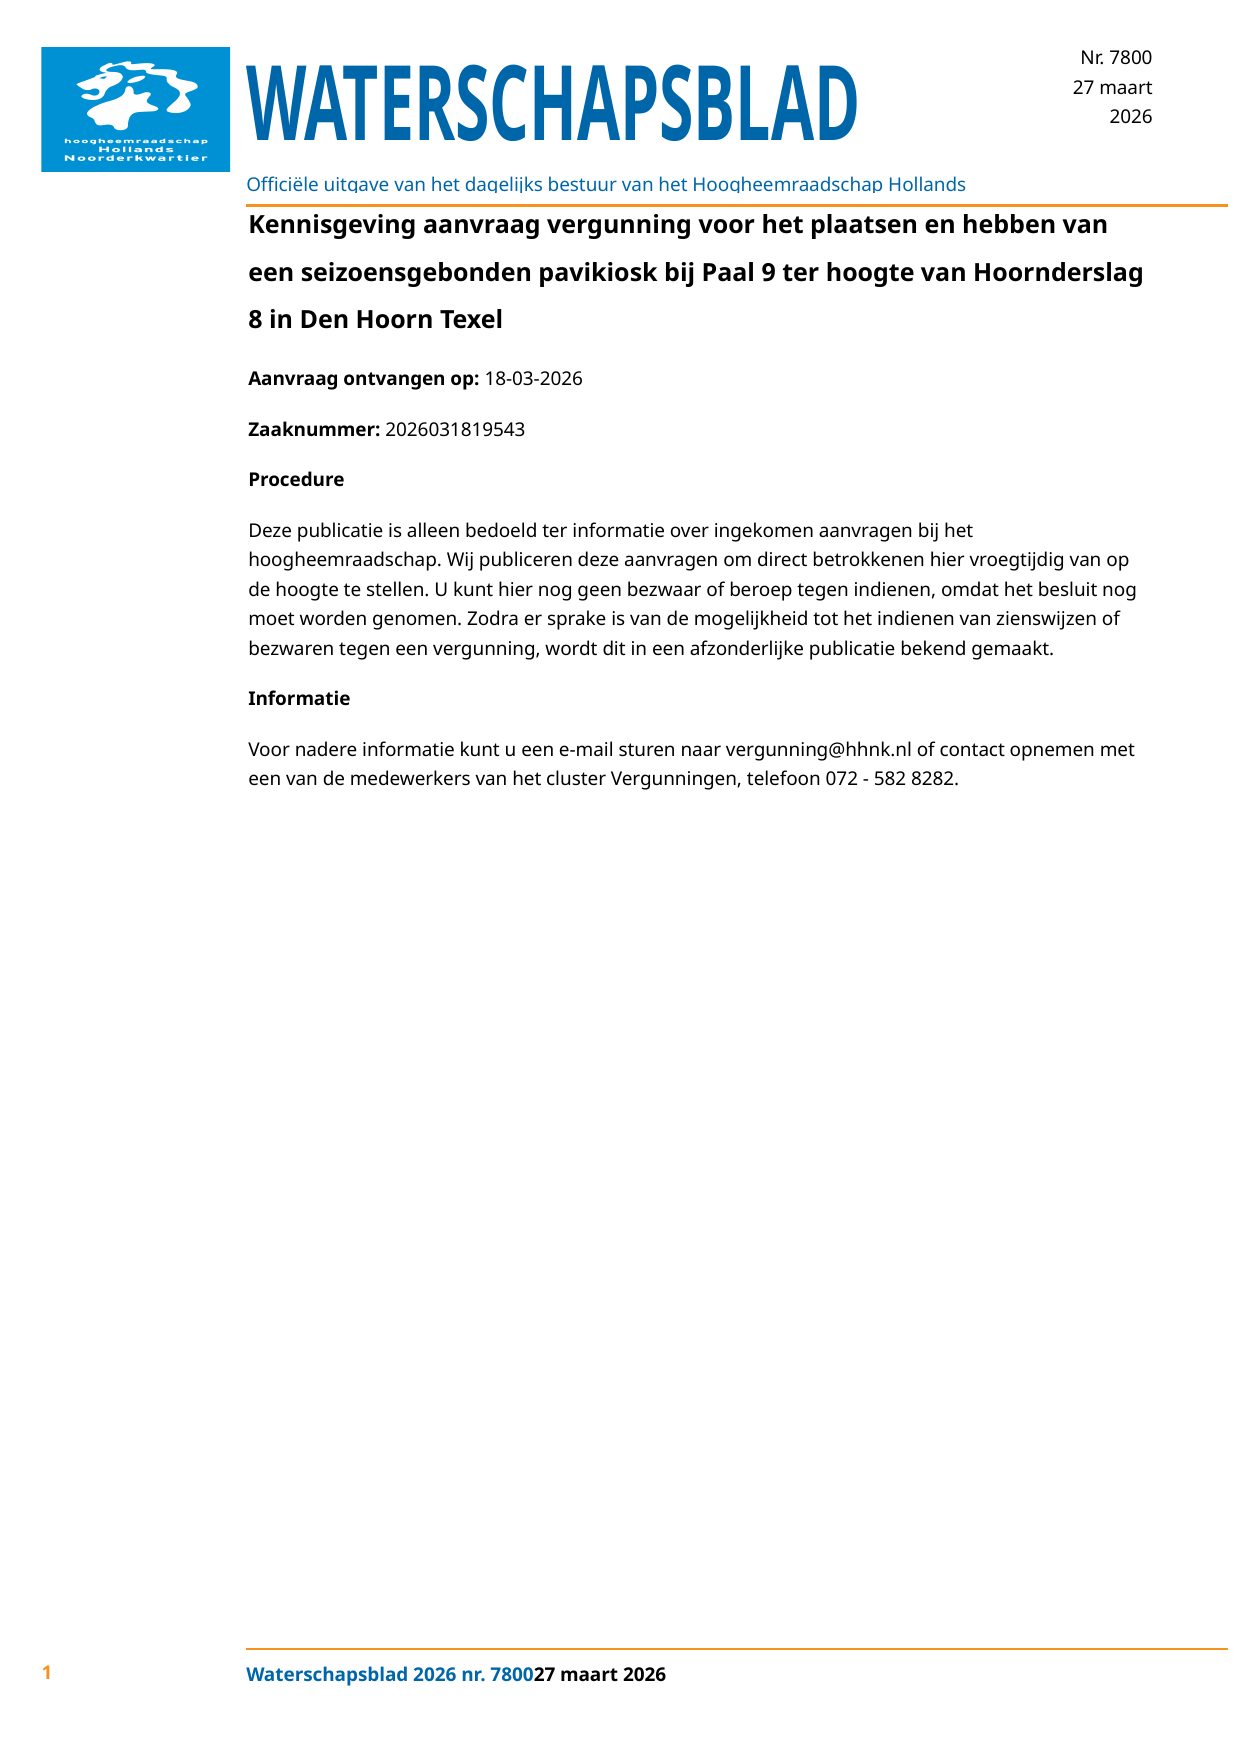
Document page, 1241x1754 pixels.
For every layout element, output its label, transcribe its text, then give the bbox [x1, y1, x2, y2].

picture [129, 76, 144, 82]
text Aanvraag ontvangen op: 18-03-2026 [248, 366, 1152, 391]
text Voor nadere informatie kunt u een e-mail sturen naar vergunning@hhnk.nl of contact opnemen met een van de medewerkers van het cluster Vergunningen, telefoon 072 - 582 8282. [248, 736, 1152, 791]
text Procedure [248, 466, 1152, 492]
text Kennisgeving aanvraag vergunning voor het plaatsen en hebben van een seizoensgebonden pavikiosk bij Paal 9 ter hoogte van Hoornderslag 8 in Den Hoorn Texel [248, 207, 1152, 336]
picture [118, 62, 197, 112]
picture [88, 87, 157, 130]
picture [78, 64, 122, 99]
text Deze publicatie is alleen bedoeld ter informatie over ingekomen aanvragen bij het hoogheemraadschap. Wij publiceren deze aanvragen om direct betrokkenen hier vroegtijdig van op de hoogte te stellen. U kunt hier nog geen bezwaar of beroep tegen indienen, omdat het besluit nog moet worden genomen. Zodra er sprake is van de mogelijkheid tot het indienen van zienswijzen of bezwaren tegen een vergunning, wordt dit in een afzonderlijke publicatie bekend gemaakt. [248, 517, 1152, 661]
text Informatie [248, 686, 1152, 711]
text Zaaknummer: 2026031819543 [248, 416, 1152, 442]
